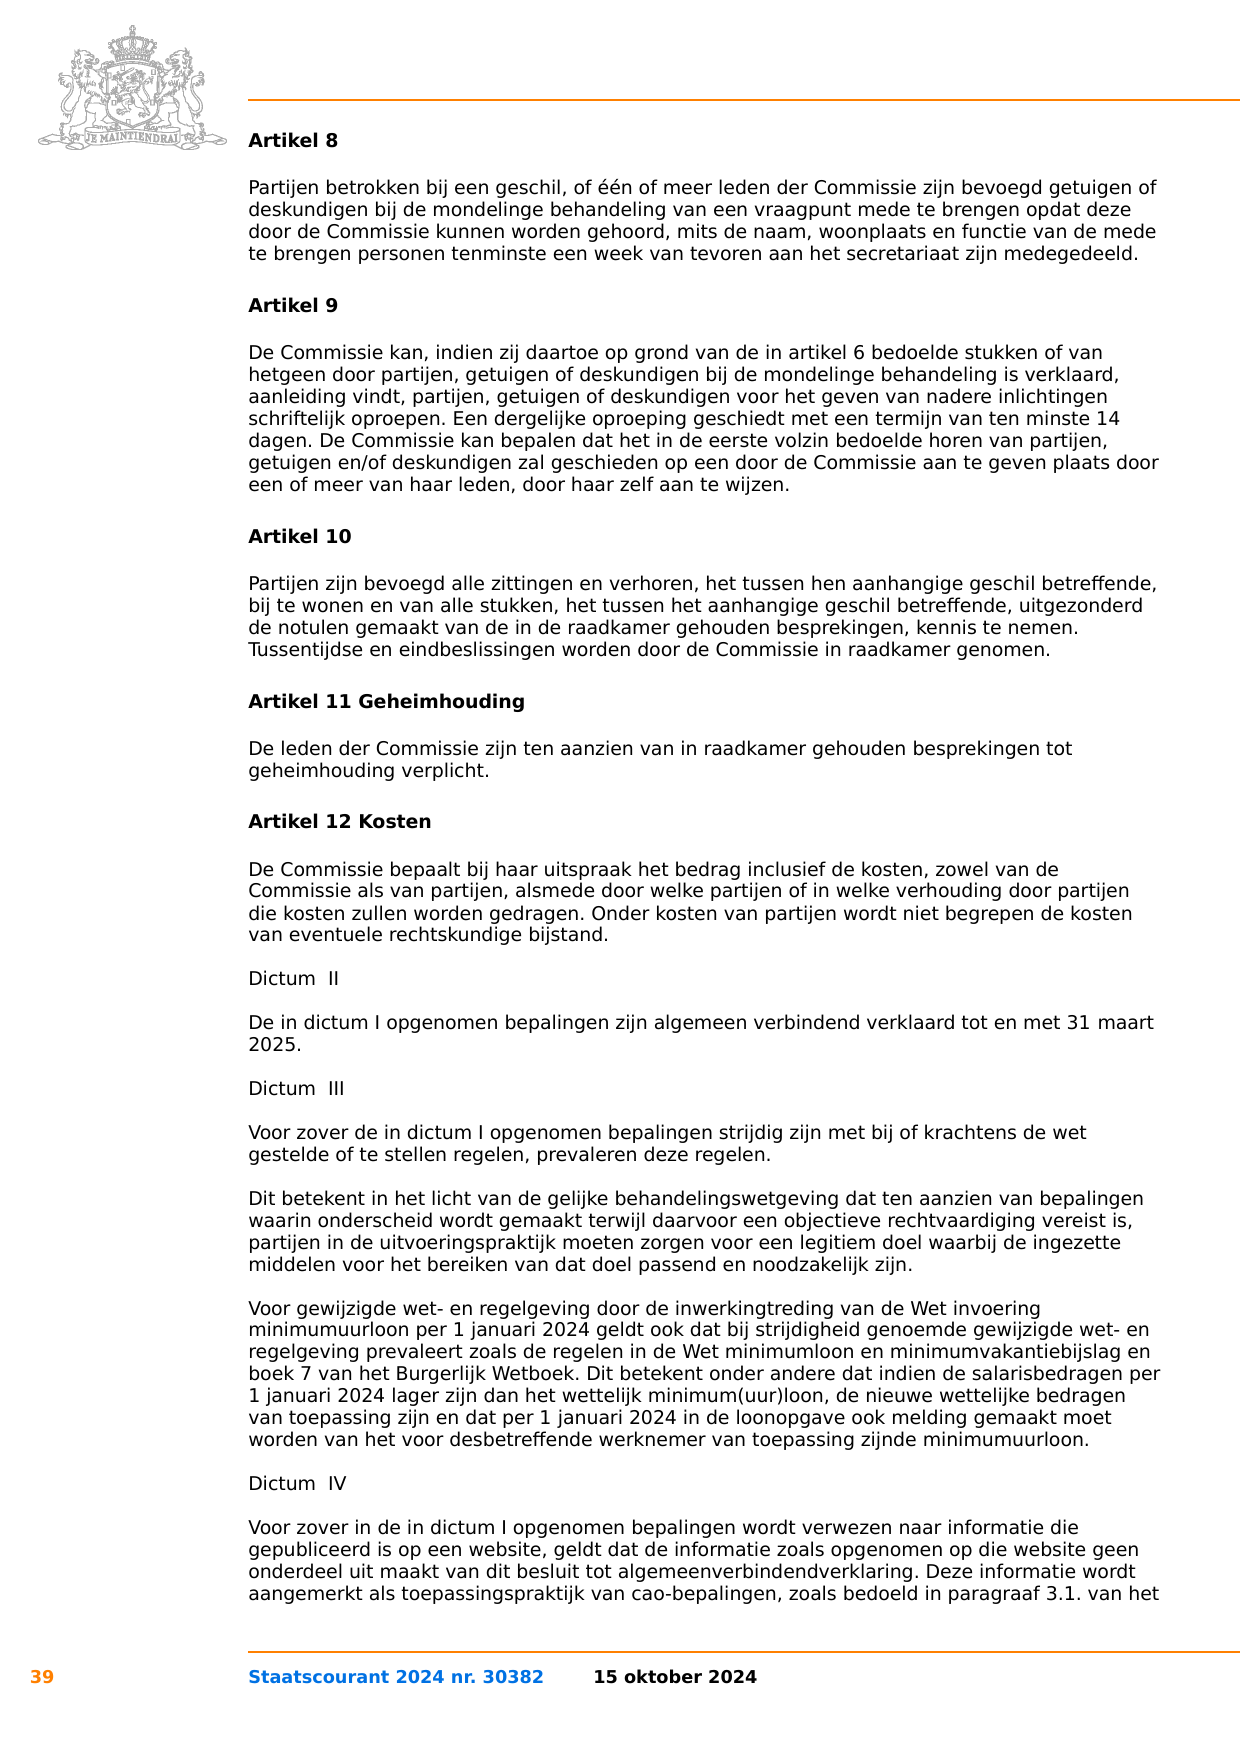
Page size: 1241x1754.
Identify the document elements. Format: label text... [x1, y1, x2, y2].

text Voor gewijzigde wet- en regelgeving door de inwerkingtreding van de Wet invoering minimumuurloon per 1 januari 2024 geldt ook dat bij strijdigheid genoemde gewijzigde wet- en regelgeving prevaleert zoals de regelen in de Wet minimumloon en minimumvakantiebijslag en boek 7 van het Burgerlijk Wetboek. Dit betekent onder andere dat indien de salarisbedragen per 1 januari 2024 lager zijn dan het wettelijk minimum(uur)loon, de nieuwe wettelijke bedragen van toepassing zijn en dat per 1 januari 2024 in de loonopgave ook melding gemaakt moet worden van het voor desbetreffende werknemer van toepassing zijnde minimumuurloon. [248, 1297, 1163, 1451]
text Partijen zijn bevoegd alle zittingen en verhoren, het tussen hen aanhangige geschil betreffende, bij te wonen en van alle stukken, het tussen het aanhangige geschil betreffende, uitgezonderd de notulen gemaakt van de in de raadkamer gehouden besprekingen, kennis te nemen. [248, 573, 1163, 638]
text Dictum II [248, 968, 1163, 990]
text Dictum IV [248, 1473, 1163, 1495]
picture [38, 25, 227, 150]
subtitle Artikel 11 Geheimhouding [248, 691, 1163, 712]
subtitle Artikel 10 [248, 526, 1163, 548]
text De leden der Commissie zijn ten aanzien van in raadkamer gehouden besprekingen tot geheimhouding verplicht. [248, 737, 1163, 781]
subtitle Artikel 9 [248, 295, 1163, 317]
text De Commissie kan, indien zij daartoe op grond van de in artikel 6 bedoelde stukken of van hetgeen door partijen, getuigen of deskundigen bij de mondelinge behandeling is verklaard, aanleiding vindt, partijen, getuigen of deskundigen voor het geven van nadere inlichtingen schriftelijk oproepen. Een dergelijke oproeping geschiedt met een termijn van ten minste 14 dagen. De Commissie kan bepalen dat het in de eerste volzin bedoelde horen van partijen, getuigen en/of deskundigen zal geschieden op een door de Commissie aan te geven plaats door een of meer van haar leden, door haar zelf aan te wijzen. [248, 342, 1163, 496]
text Dit betekent in het licht van de gelijke behandelingswetgeving dat ten aanzien van bepalingen waarin onderscheid wordt gemaakt terwijl daarvoor een objectieve rechtvaardiging vereist is, partijen in de uitvoeringspraktijk moeten zorgen voor een legitiem doel waarbij de ingezette middelen voor het bereiken van dat doel passend en noodzakelijk zijn. [248, 1188, 1163, 1276]
text De Commissie bepaalt bij haar uitspraak het bedrag inclusief de kosten, zowel van de Commissie als van partijen, alsmede door welke partijen of in welke verhouding door partijen die kosten zullen worden gedragen. Onder kosten van partijen wordt niet begrepen de kosten van eventuele rechtskundige bijstand. [248, 858, 1163, 946]
text Tussentijdse en eindbeslissingen worden door de Commissie in raadkamer genomen. [248, 638, 1163, 661]
text Dictum III [248, 1078, 1163, 1100]
text Voor zover de in dictum I opgenomen bepalingen strijdig zijn met bij of krachtens de wet gestelde of te stellen regelen, prevaleren deze regelen. [248, 1122, 1163, 1166]
text Voor zover in de in dictum I opgenomen bepalingen wordt verwezen naar informatie die gepubliceerd is op een website, geldt dat de informatie zoals opgenomen op die website geen onderdeel uit maakt van dit besluit tot algemeenverbindendverklaring. Deze informatie wordt aangemerkt als toepassingspraktijk van cao-bepalingen, zoals bedoeld in paragraaf 3.1. van het [248, 1517, 1163, 1605]
text door de Commissie kunnen worden gehoord, mits de naam, woonplaats en functie van de mede te brengen personen tenminste een week van tevoren aan het secretariaat zijn medegedeeld. [248, 221, 1163, 265]
text Partijen betrokken bij een geschil, of één of meer leden der Commissie zijn bevoegd getuigen of deskundigen bij de mondelinge behandeling van een vraagpunt mede te brengen opdat deze [248, 177, 1163, 221]
subtitle Artikel 8 [248, 130, 1163, 152]
text De in dictum I opgenomen bepalingen zijn algemeen verbindend verklaard tot en met 31 maart 2025. [248, 1012, 1163, 1056]
subtitle Artikel 12 Kosten [248, 811, 1163, 833]
